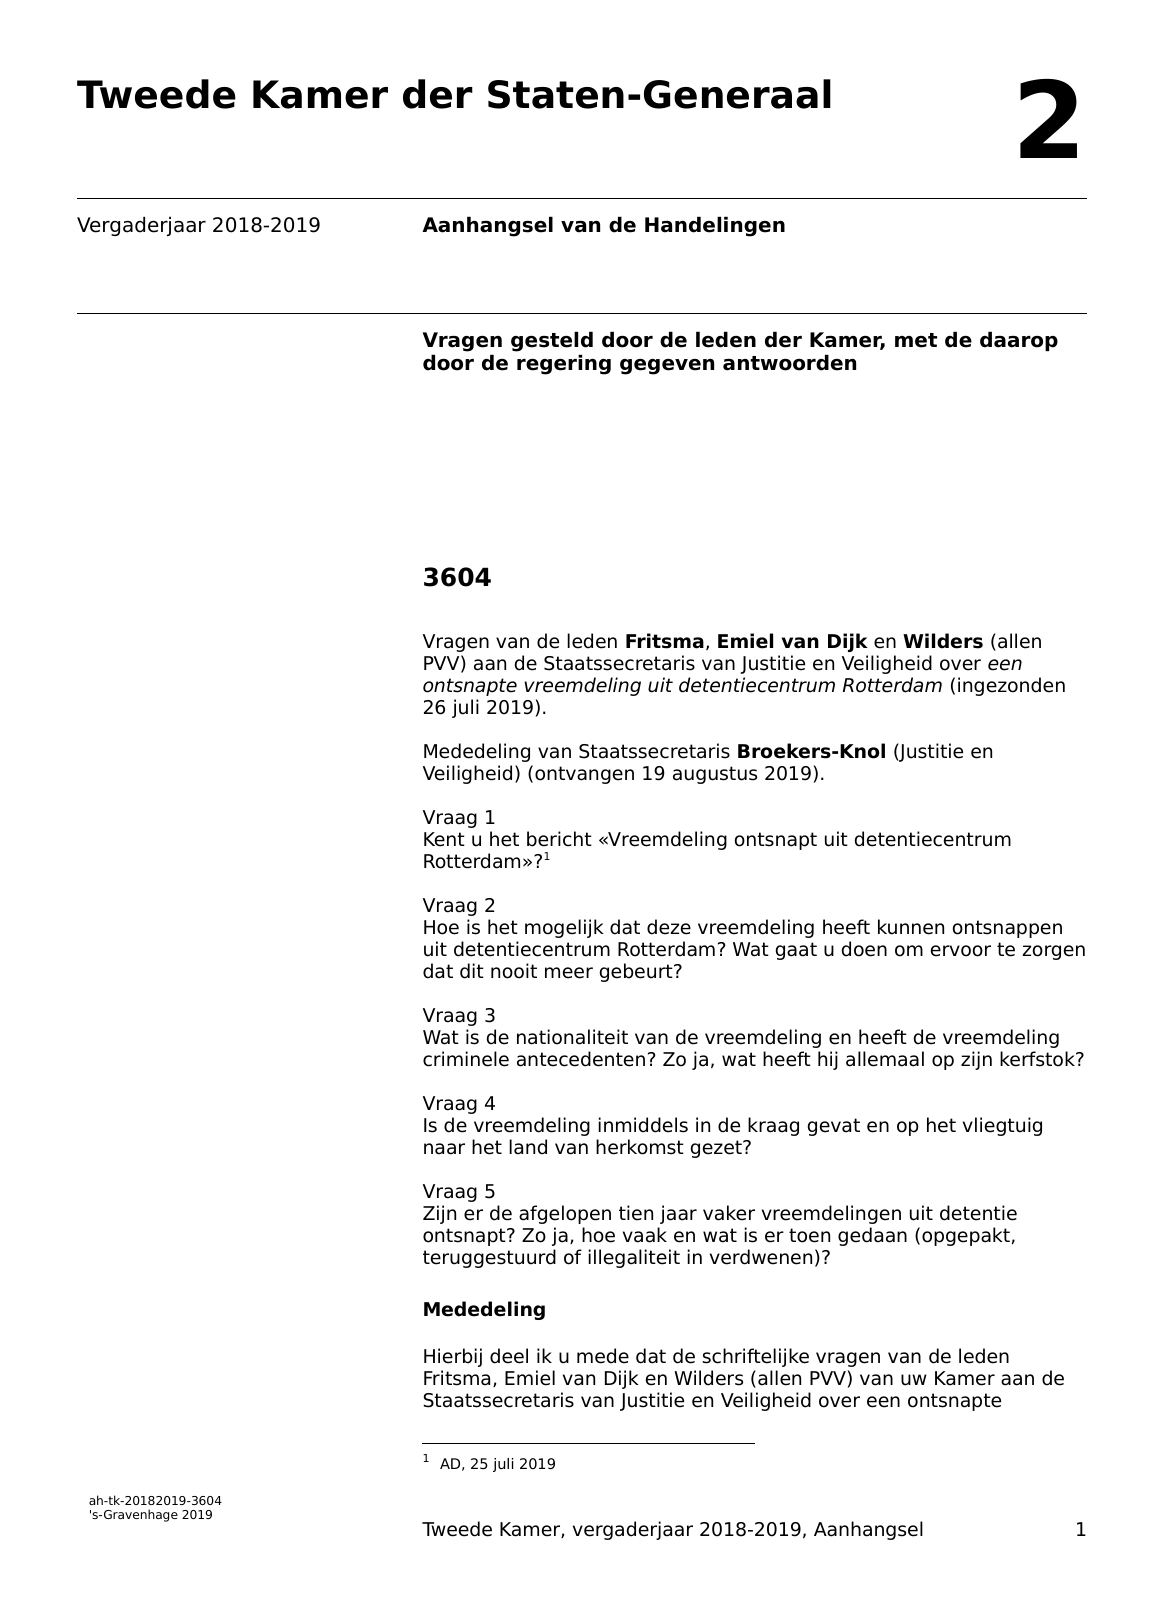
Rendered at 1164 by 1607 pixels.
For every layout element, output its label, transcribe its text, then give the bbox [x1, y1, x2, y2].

text Hoe is het mogelijk dat deze vreemdeling heeft kunnen ontsnappen uit detentiecentrum Rotterdam? Wat gaat u doen om ervoor te zorgen dat dit nooit meer gebeurt? [422, 917, 1087, 983]
text Hierbij deel ik u mede dat de schriftelijke vragen van de leden Fritsma, Emiel van Dijk en Wilders (allen PVV) van uw Kamer aan de Staatssecretaris van Justitie en Veiligheid over een ontsnapte [422, 1346, 1087, 1412]
text Wat is de nationaliteit van de vreemdeling en heeft de vreemdeling criminele antecedenten? Zo ja, wat heeft hij allemaal op zijn kerfstok? [422, 1027, 1087, 1071]
text Zijn er de afgelopen tien jaar vaker vreemdelingen uit detentie ontsnapt? Zo ja, hoe vaak en wat is er toen gedaan (opgepakt, teruggestuurd of illegaliteit in verdwenen)? [422, 1203, 1087, 1269]
table_header Tweede Kamer der Staten-Generaal [77, 59, 886, 198]
text Mededeling van Staatssecretaris Broekers-Knol (Justitie en Veiligheid) (ontvangen 19 augustus 2019). [422, 741, 1087, 785]
subtitle Mededeling [422, 1299, 1087, 1321]
text Vraag 2 [422, 895, 1087, 917]
text Is de vreemdeling inmiddels in de kraag gevat en op het vliegtuig naar het land van herkomst gezet? [422, 1115, 1087, 1159]
text 3604 [422, 563, 1087, 592]
table_cell Vergaderjaar 2018-2019 [77, 199, 422, 313]
text 's-Gravenhage 2019 [88, 1508, 323, 1522]
table_cell [77, 314, 422, 376]
text Vraag 1 [422, 807, 1087, 829]
text Kent u het bericht «Vreemdeling ontsnapt uit detentiecentrum Rotterdam»? [422, 829, 1087, 873]
text Vraag 3 [422, 1005, 1087, 1027]
text Vragen van de leden Fritsma, Emiel van Dijk en Wilders (allen PVV) aan de Staatssecretaris van Justitie en Veiligheid over een ontsnapte vreemdeling uit detentiecentrum Rotterdam (ingezonden 26 juli 2019). [422, 631, 1087, 718]
table_header 2 [886, 59, 1087, 198]
text Vraag 5 [422, 1181, 1087, 1203]
text Vraag 4 [422, 1093, 1087, 1115]
table_cell Vragen gesteld door de leden der Kamer, met de daarop door de regering gegeven antwoorden [422, 314, 1087, 376]
table_cell Aanhangsel van de Handelingen [422, 199, 1087, 313]
text ah-tk-20182019-3604 [88, 1494, 323, 1508]
text AD, 25 juli 2019 [422, 1452, 1087, 1474]
